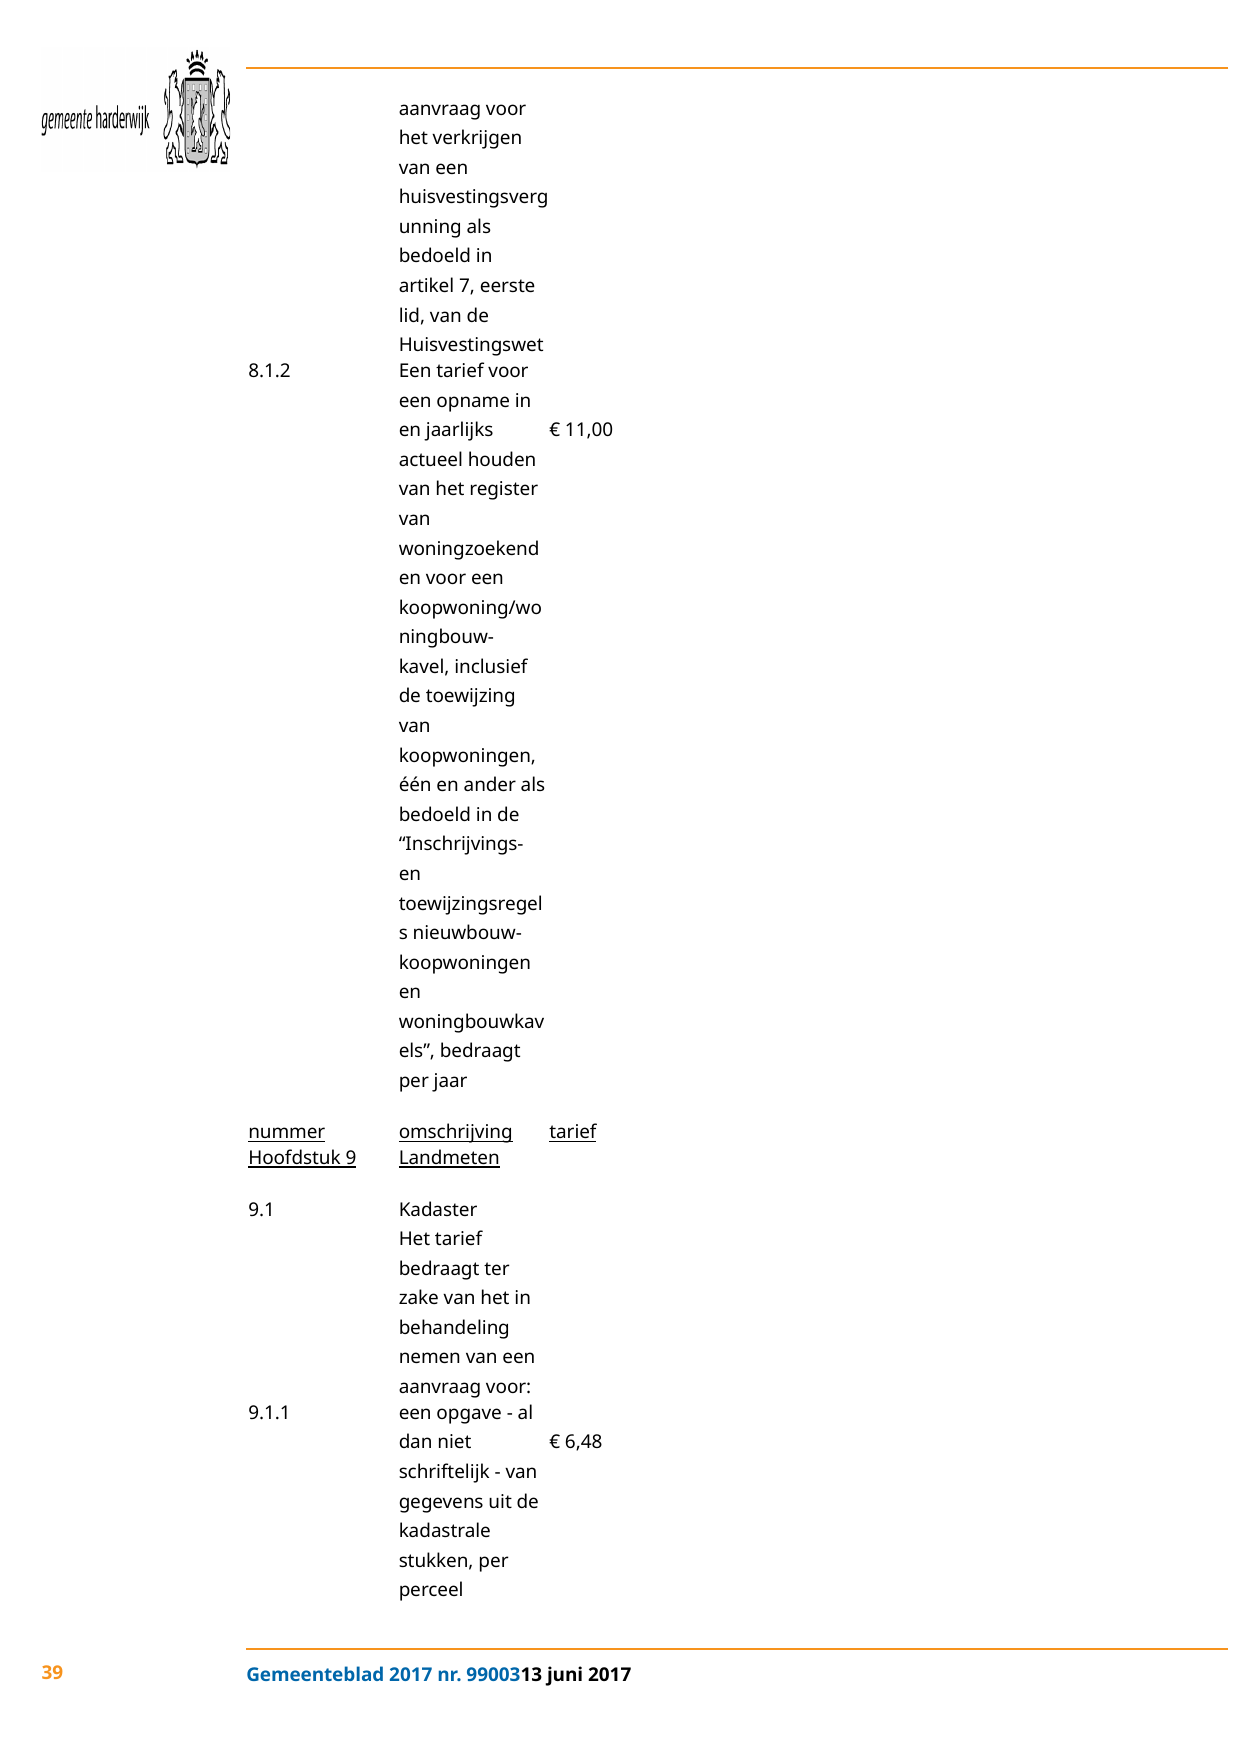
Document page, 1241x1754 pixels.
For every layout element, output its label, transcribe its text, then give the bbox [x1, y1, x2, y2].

table_cell nummer [248, 1119, 398, 1144]
table_cell Kadaster Het tarief bedraagt ter zake van het in behandeling nemen van een aanvraag voor: [399, 1196, 549, 1399]
table_cell Landmeten [399, 1144, 549, 1170]
table_cell [700, 1093, 850, 1119]
table_cell tarief [549, 1119, 700, 1144]
table_cell € 11,00 [549, 357, 700, 1093]
table_cell aanvraag voor het verkrijgen van een huisvestingsvergunning als bedoeld in artikel 7, eerste lid, van de Huisvestingswet [399, 95, 549, 357]
table_cell een opgave - al dan niet schriftelijk - van gegevens uit de kadastrale stukken, per perceel [399, 1399, 549, 1602]
table_cell 9.1 [248, 1196, 398, 1399]
table_cell omschrijving [399, 1119, 549, 1144]
table_cell [399, 1170, 549, 1196]
table_cell [1001, 1093, 1152, 1119]
table_cell [1001, 1170, 1152, 1196]
table_cell [549, 1170, 700, 1196]
table_cell Een tarief voor een opname in en jaarlijks actueel houden van het register van woningzoekenden voor een koopwoning/woningbouw- kavel, inclusief de toewijzing van koopwoningen, één en ander als bedoeld in de “Inschrijvings- en toewijzingsregels nieuwbouw- koopwoningen en woningbouwkavels”, bedraagt per jaar [399, 357, 549, 1093]
picture [41, 47, 231, 172]
table_cell [248, 95, 398, 357]
table_cell € 6,48 [549, 1399, 700, 1602]
table_cell [248, 1093, 398, 1119]
table_cell 9.1.1 [248, 1399, 398, 1602]
table_cell [549, 1093, 700, 1119]
table_cell 8.1.2 [248, 357, 398, 1093]
table_cell [850, 1170, 1001, 1196]
table_cell Hoofdstuk 9 [248, 1144, 398, 1170]
table_cell [549, 1196, 700, 1399]
table_cell [399, 1093, 549, 1119]
table_cell [549, 95, 700, 357]
table_cell [700, 1170, 850, 1196]
table_cell [248, 1170, 398, 1196]
table_cell [549, 1144, 700, 1170]
table_cell [850, 1093, 1001, 1119]
